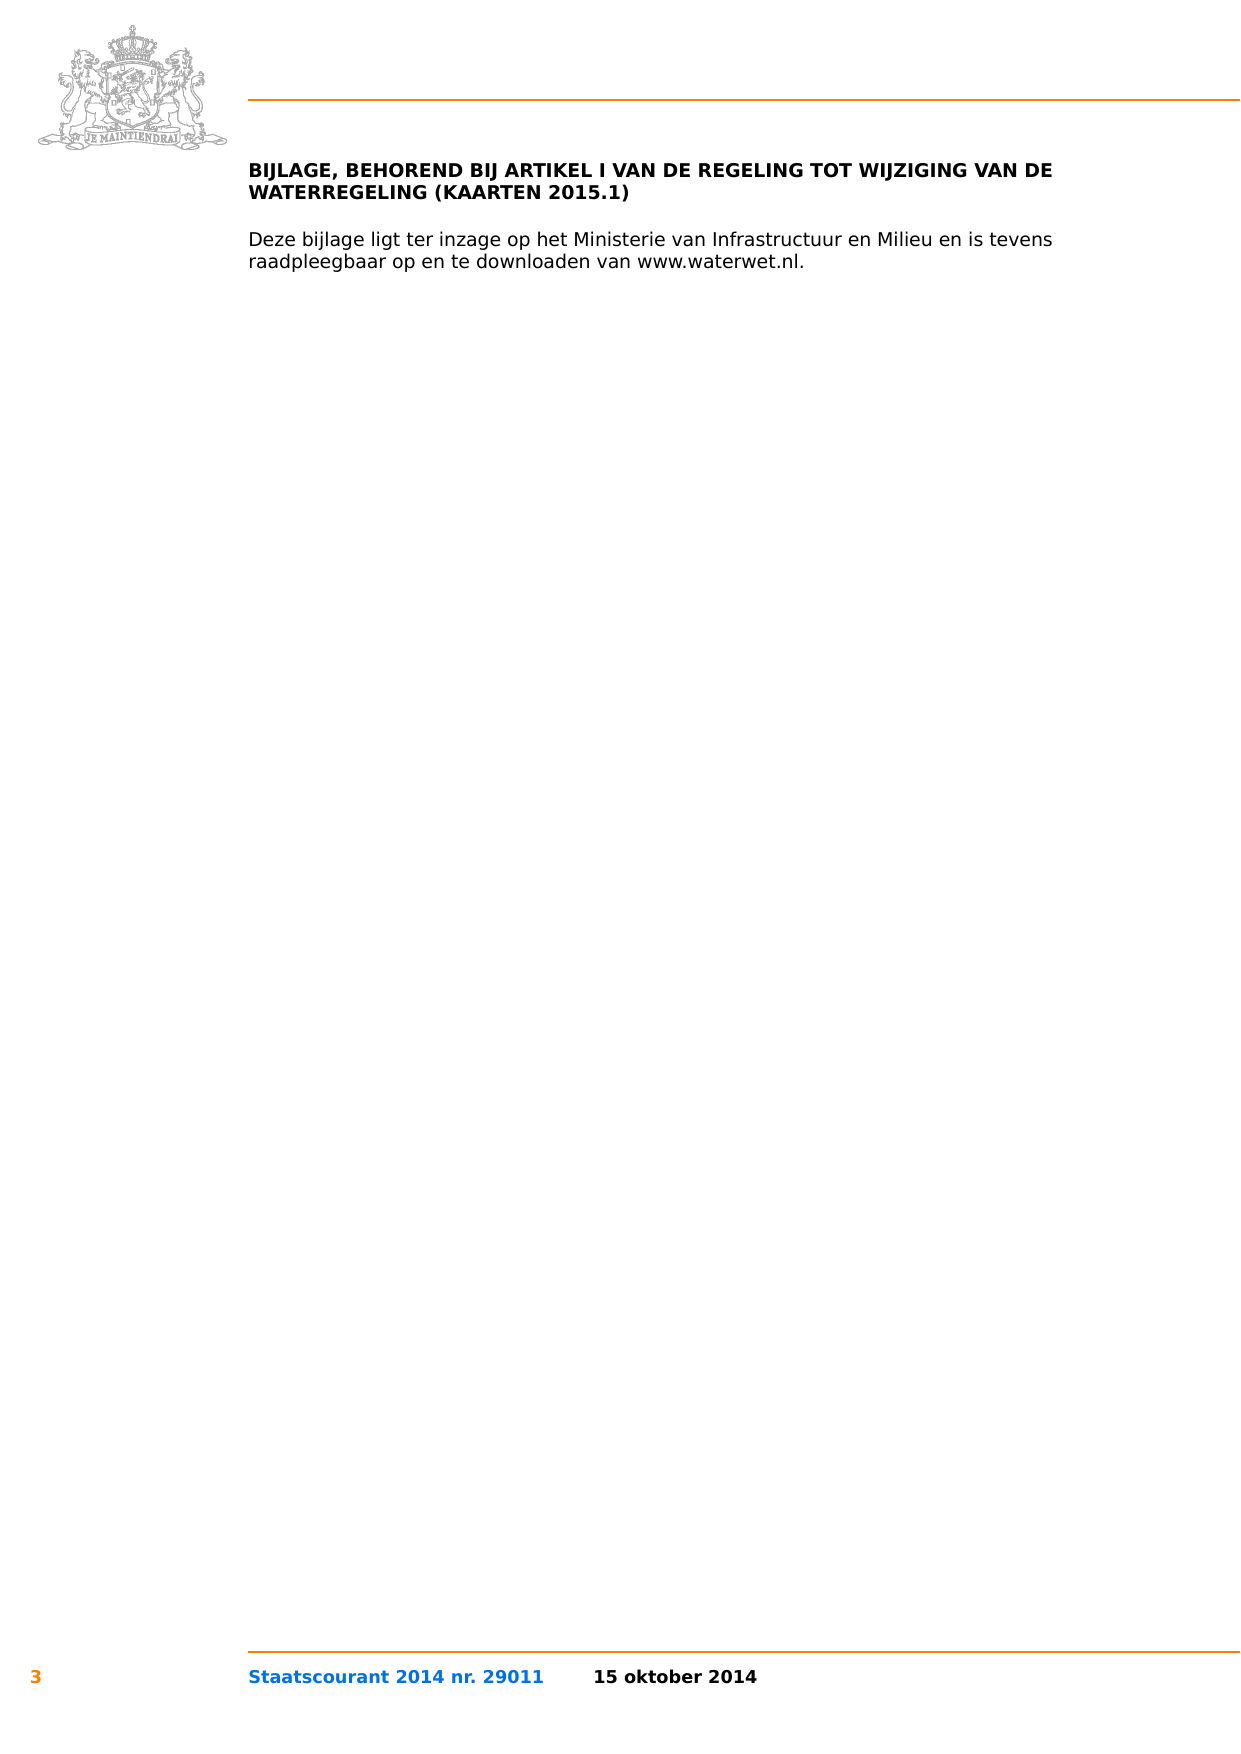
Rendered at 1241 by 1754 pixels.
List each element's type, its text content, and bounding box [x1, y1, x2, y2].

text Deze bijlage ligt ter inzage op het Ministerie van Infrastructuur en Milieu en is tevens raadpleegbaar op en te downloaden van www.waterwet.nl. [248, 229, 1163, 273]
subtitle BIJLAGE, BEHOREND BIJ ARTIKEL I VAN DE REGELING TOT WIJZIGING VAN DE WATERREGELING (KAARTEN 2015.1) [248, 160, 1163, 204]
picture [38, 25, 227, 150]
